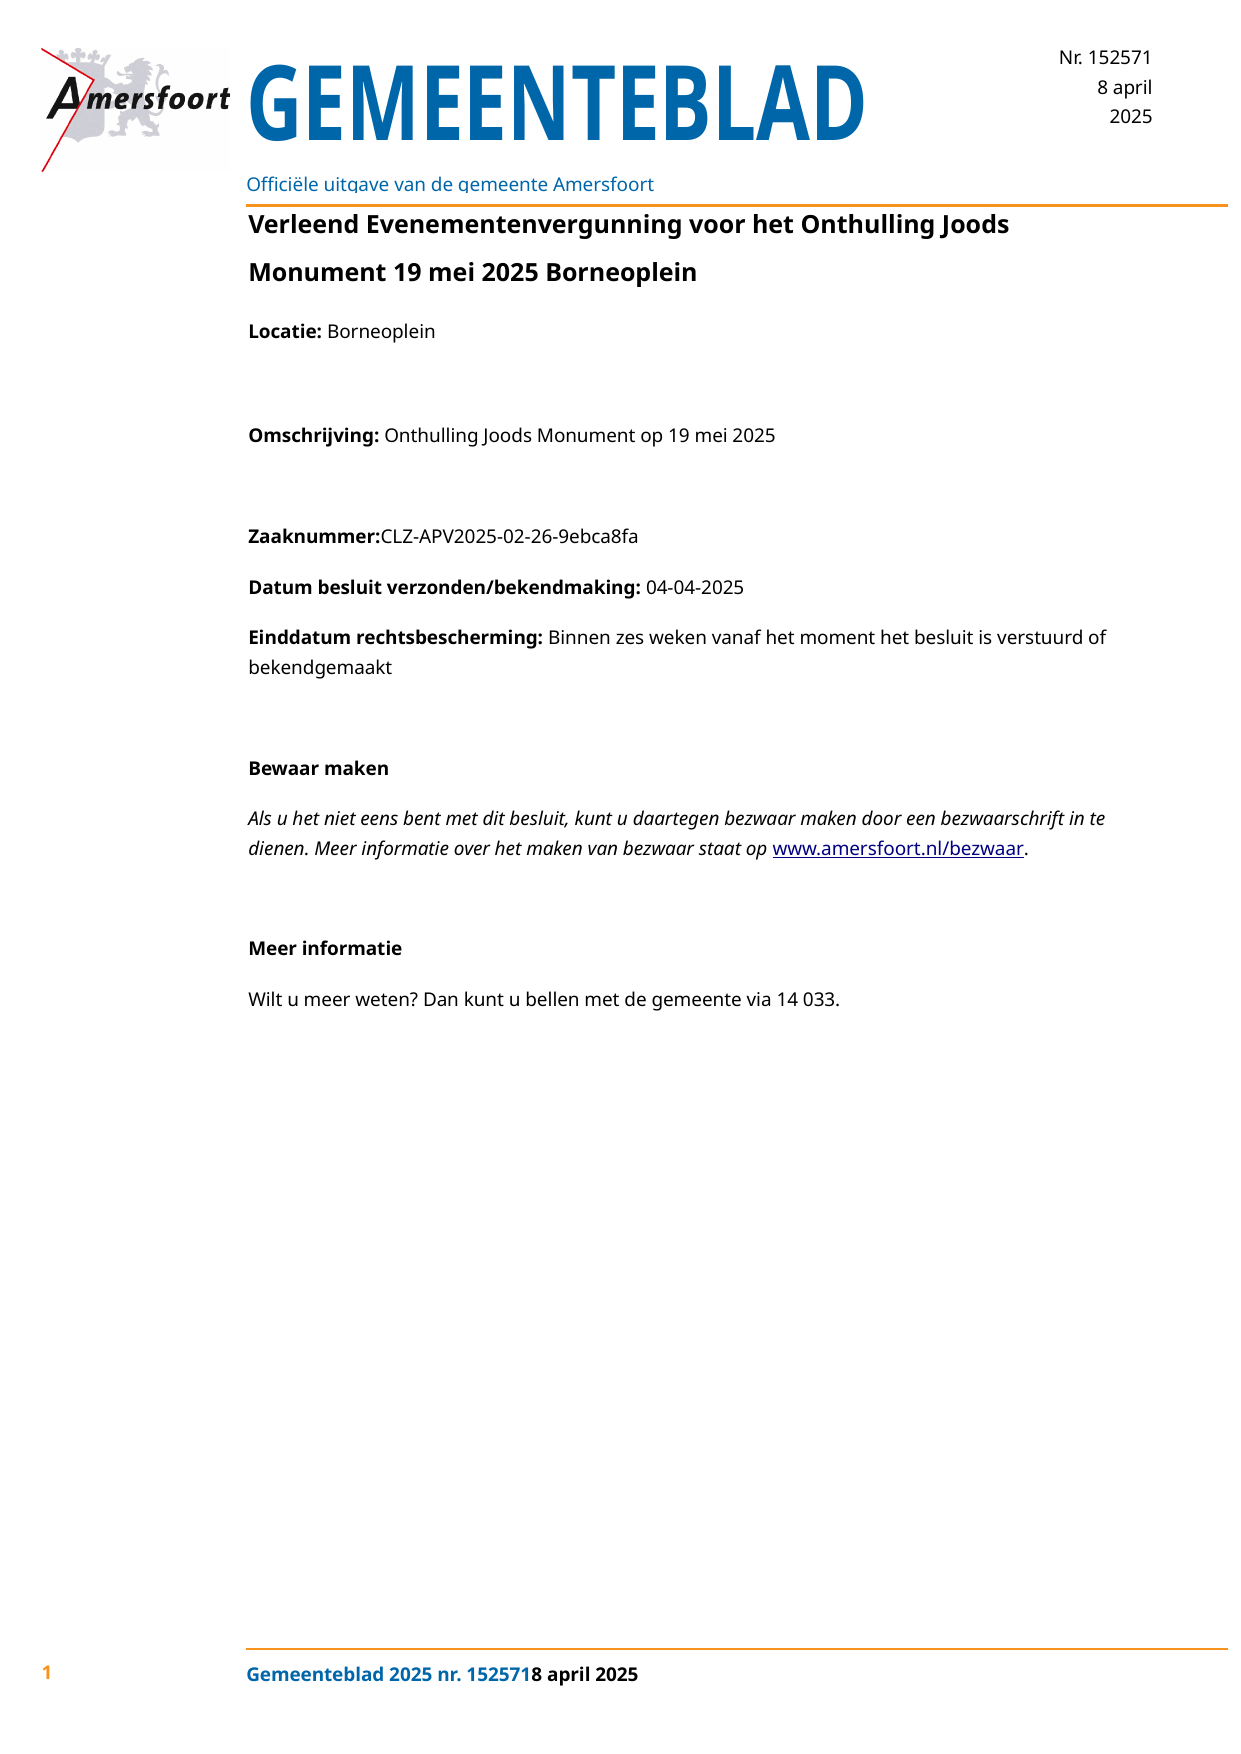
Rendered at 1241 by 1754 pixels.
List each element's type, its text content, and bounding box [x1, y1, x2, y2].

text Locatie: Borneoplein [248, 318, 1152, 344]
text Datum besluit verzonden/bekendmaking: 04-04-2025 [248, 574, 1152, 600]
text Verleend Evenementenvergunning voor het Onthulling Joods Monument 19 mei 2025 Borneoplein [248, 207, 1152, 288]
text Als u het niet eens bent met dit besluit, kunt u daartegen bezwaar maken door een bezwaarschrift in te dienen. Meer informatie over het maken van bezwaar staat op www.amersfoort.nl/bezwaar. [248, 805, 1152, 861]
text Wilt u meer weten? Dan kunt u bellen met de gemeente via 14 033. [248, 986, 1152, 1012]
text Zaaknummer:CLZ-APV2025-02-26-9ebca8fa [248, 523, 1152, 549]
text Meer informatie [248, 936, 1152, 961]
text Bewaar maken [248, 755, 1152, 781]
picture [41, 47, 231, 172]
text ﻿Omschrijving: Onthulling Joods Monument op 19 mei 2025 [248, 419, 1152, 448]
text Einddatum rechtsbescherming: Binnen zes weken vanaf het moment het besluit is verstuurd of bekendgemaakt [248, 624, 1152, 680]
